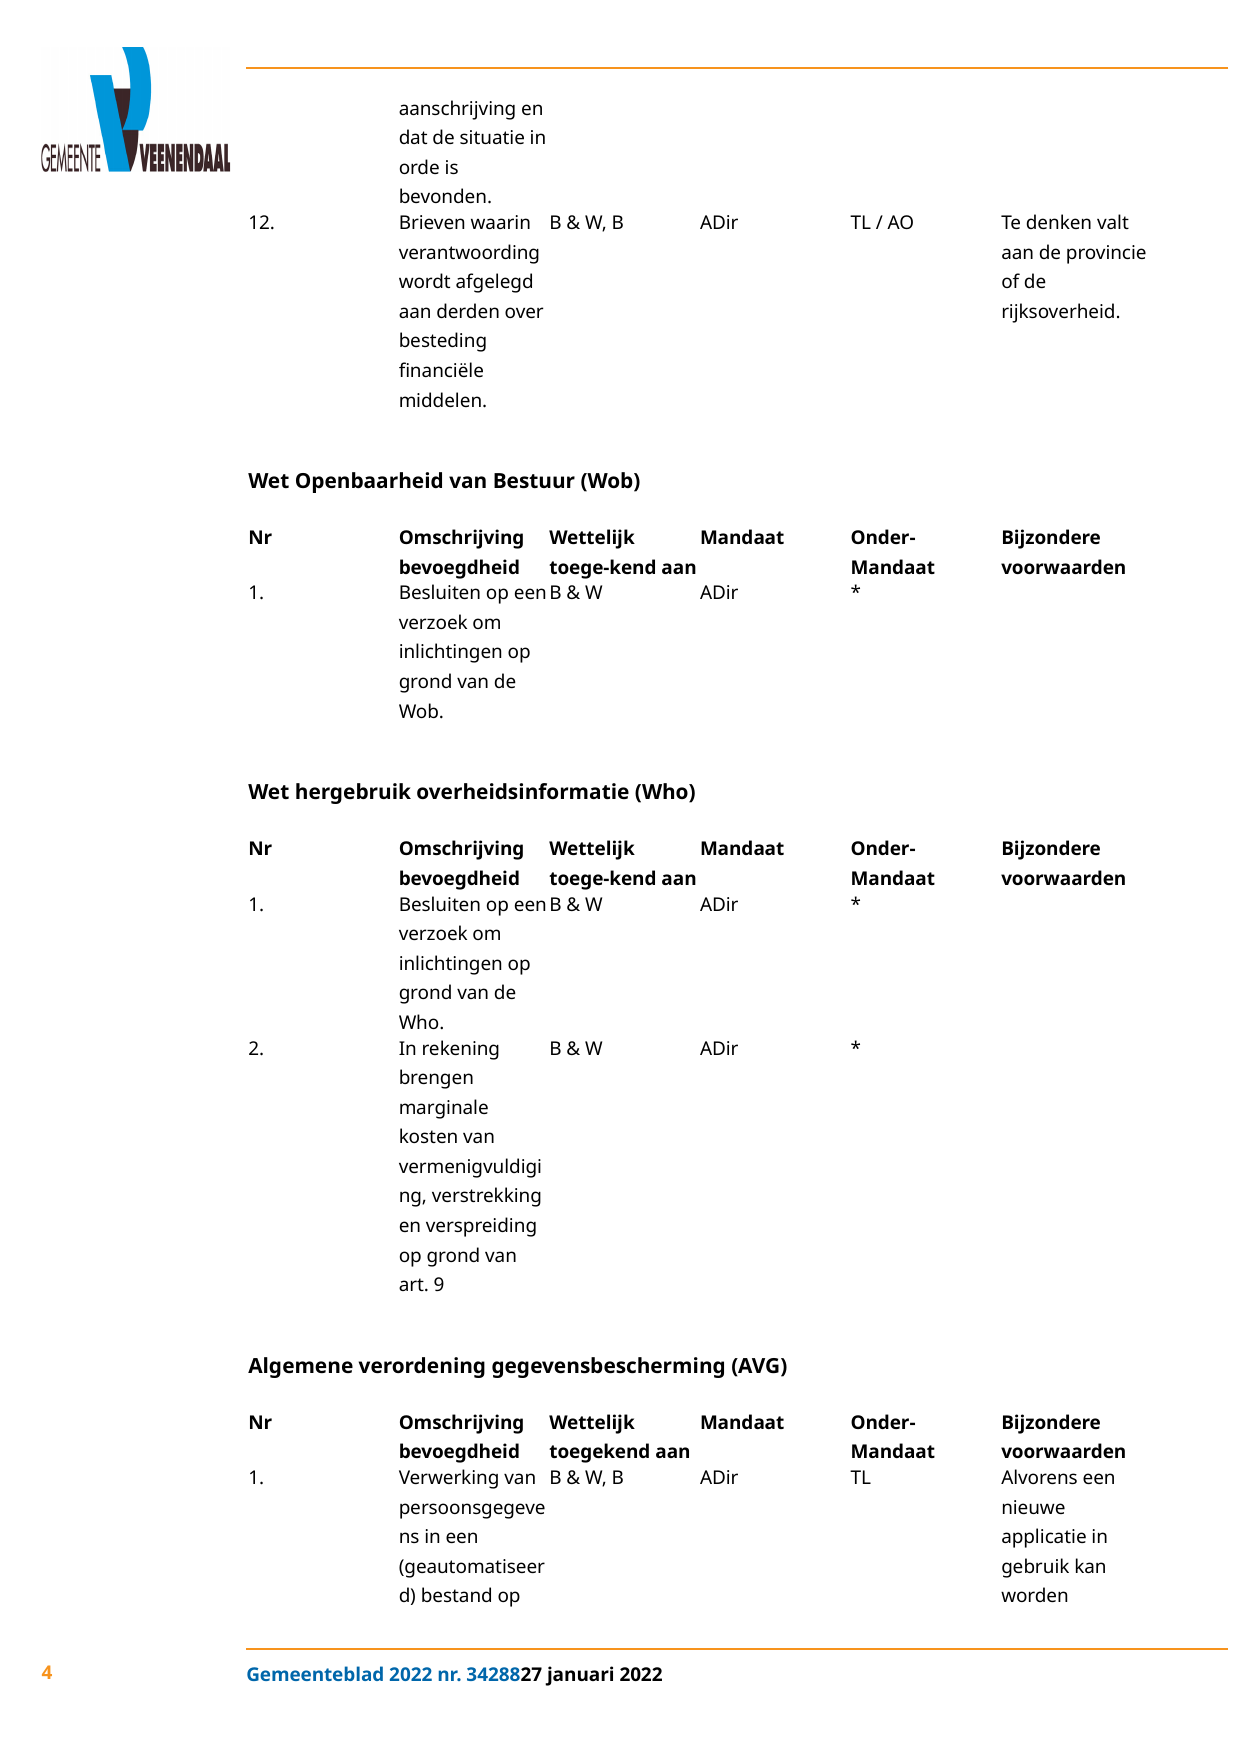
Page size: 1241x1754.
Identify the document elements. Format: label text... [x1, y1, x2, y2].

table_cell 1. [248, 891, 398, 1035]
table_cell ADir [700, 209, 850, 412]
table_cell * [850, 891, 1001, 1035]
table_cell * [850, 580, 1001, 724]
table_cell ADir [700, 1035, 850, 1297]
table_cell TL [850, 1464, 1001, 1608]
table_cell * [850, 1035, 1001, 1297]
table_cell 1. [248, 580, 398, 724]
table_cell ADir [700, 1464, 850, 1608]
table_cell B & W [549, 580, 700, 724]
table_cell ADir [700, 891, 850, 1035]
text Wet Openbaarheid van Bestuur (Wob) [248, 466, 1152, 494]
table_cell ADir [700, 580, 850, 724]
table_header Omschrijving bevoegdheid [399, 1409, 549, 1464]
table_header Bijzondere voorwaarden [1001, 835, 1152, 891]
table_cell Alvorens een nieuwe applicatie in gebruik kan worden [1001, 1464, 1152, 1608]
table_cell Verwerking van persoonsgegevens in een (geautomatiseerd) bestand op [399, 1464, 549, 1608]
table_cell [700, 95, 850, 209]
table_header Omschrijving bevoegdheid [399, 524, 549, 579]
table_cell In rekening brengen marginale kosten van vermenigvuldiging, verstrekking en verspreiding op grond van art. 9 [399, 1035, 549, 1297]
table_header Mandaat [700, 835, 850, 891]
table_header Bijzondere voorwaarden [1001, 524, 1152, 579]
table_cell Besluiten op een verzoek om inlichtingen op grond van de Who. [399, 891, 549, 1035]
table_cell [1001, 891, 1152, 1035]
table_header Nr [248, 524, 398, 579]
table_cell [850, 95, 1001, 209]
table_header Omschrijving bevoegdheid [399, 835, 549, 891]
table_header Onder- Mandaat [850, 835, 1001, 891]
table_cell Brieven waarin verantwoording wordt afgelegd aan derden over besteding financiële middelen. [399, 209, 549, 412]
table_cell Besluiten op een verzoek om inlichtingen op grond van de Wob. [399, 580, 549, 724]
table_cell [1001, 1035, 1152, 1297]
table_header Wettelijk toege-kend aan [549, 524, 700, 579]
table_header Onder- Mandaat [850, 1409, 1001, 1464]
table_cell B & W [549, 1035, 700, 1297]
text Wet hergebruik overheidsinformatie (Who) [248, 777, 1152, 806]
table_cell [1001, 580, 1152, 724]
table_header Nr [248, 835, 398, 891]
table_header Mandaat [700, 1409, 850, 1464]
table_header Nr [248, 1409, 398, 1464]
table_header Onder- Mandaat [850, 524, 1001, 579]
table_cell 1. [248, 1464, 398, 1608]
table_cell [248, 95, 398, 209]
text Algemene verordening gegevensbescherming (AVG) [248, 1351, 1152, 1379]
table_cell [1001, 95, 1152, 209]
table_header Wettelijk toege-kend aan [549, 835, 700, 891]
table_cell TL / AO [850, 209, 1001, 412]
table_header Mandaat [700, 524, 850, 579]
table_cell B & W, B [549, 209, 700, 412]
table_header Bijzondere voorwaarden [1001, 1409, 1152, 1464]
table_cell B & W [549, 891, 700, 1035]
table_cell Te denken valt aan de provincie of de rijksoverheid. [1001, 209, 1152, 412]
table_header Wettelijk toegekend aan [549, 1409, 700, 1464]
table_cell [549, 95, 700, 209]
table_cell 12. [248, 209, 398, 412]
picture [123, 47, 231, 172]
table_cell aanschrijving en dat de situatie in orde is bevonden. [399, 95, 549, 209]
table_cell B & W, B [549, 1464, 700, 1608]
picture [41, 47, 130, 172]
table_cell 2. [248, 1035, 398, 1297]
